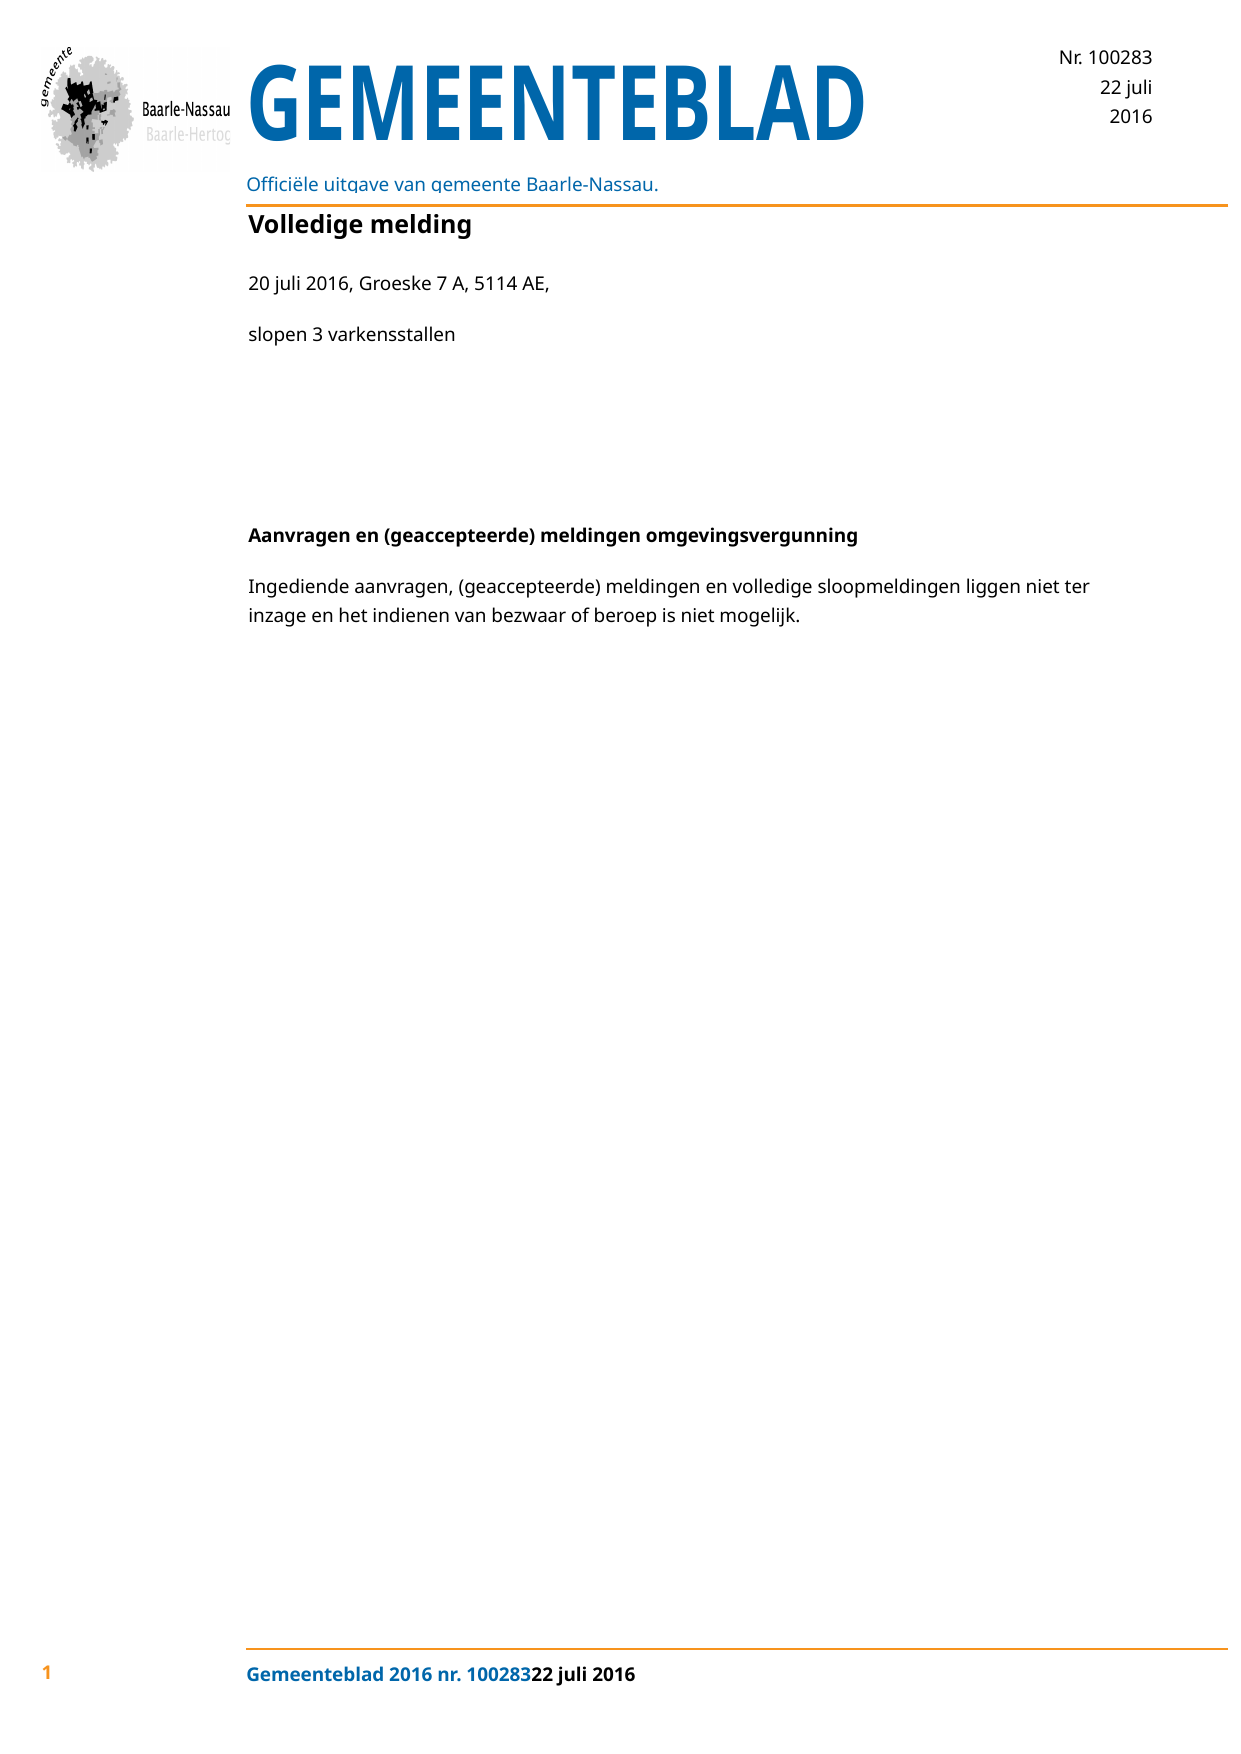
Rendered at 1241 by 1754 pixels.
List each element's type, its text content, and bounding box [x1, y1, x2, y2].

text Ingediende aanvragen, (geaccepteerde) meldingen en volledige sloopmeldingen liggen niet ter inzage en het indienen van bezwaar of beroep is niet mogelijk. [248, 573, 1152, 628]
text Volledige melding [248, 207, 1152, 241]
picture [41, 47, 231, 172]
text slopen 3 varkensstallen [248, 321, 1152, 346]
text 20 juli 2016, Groeske 7 A, 5114 AE, [248, 270, 1152, 296]
text Aanvragen en (geaccepteerde) meldingen omgevingsvergunning [248, 522, 1152, 548]
